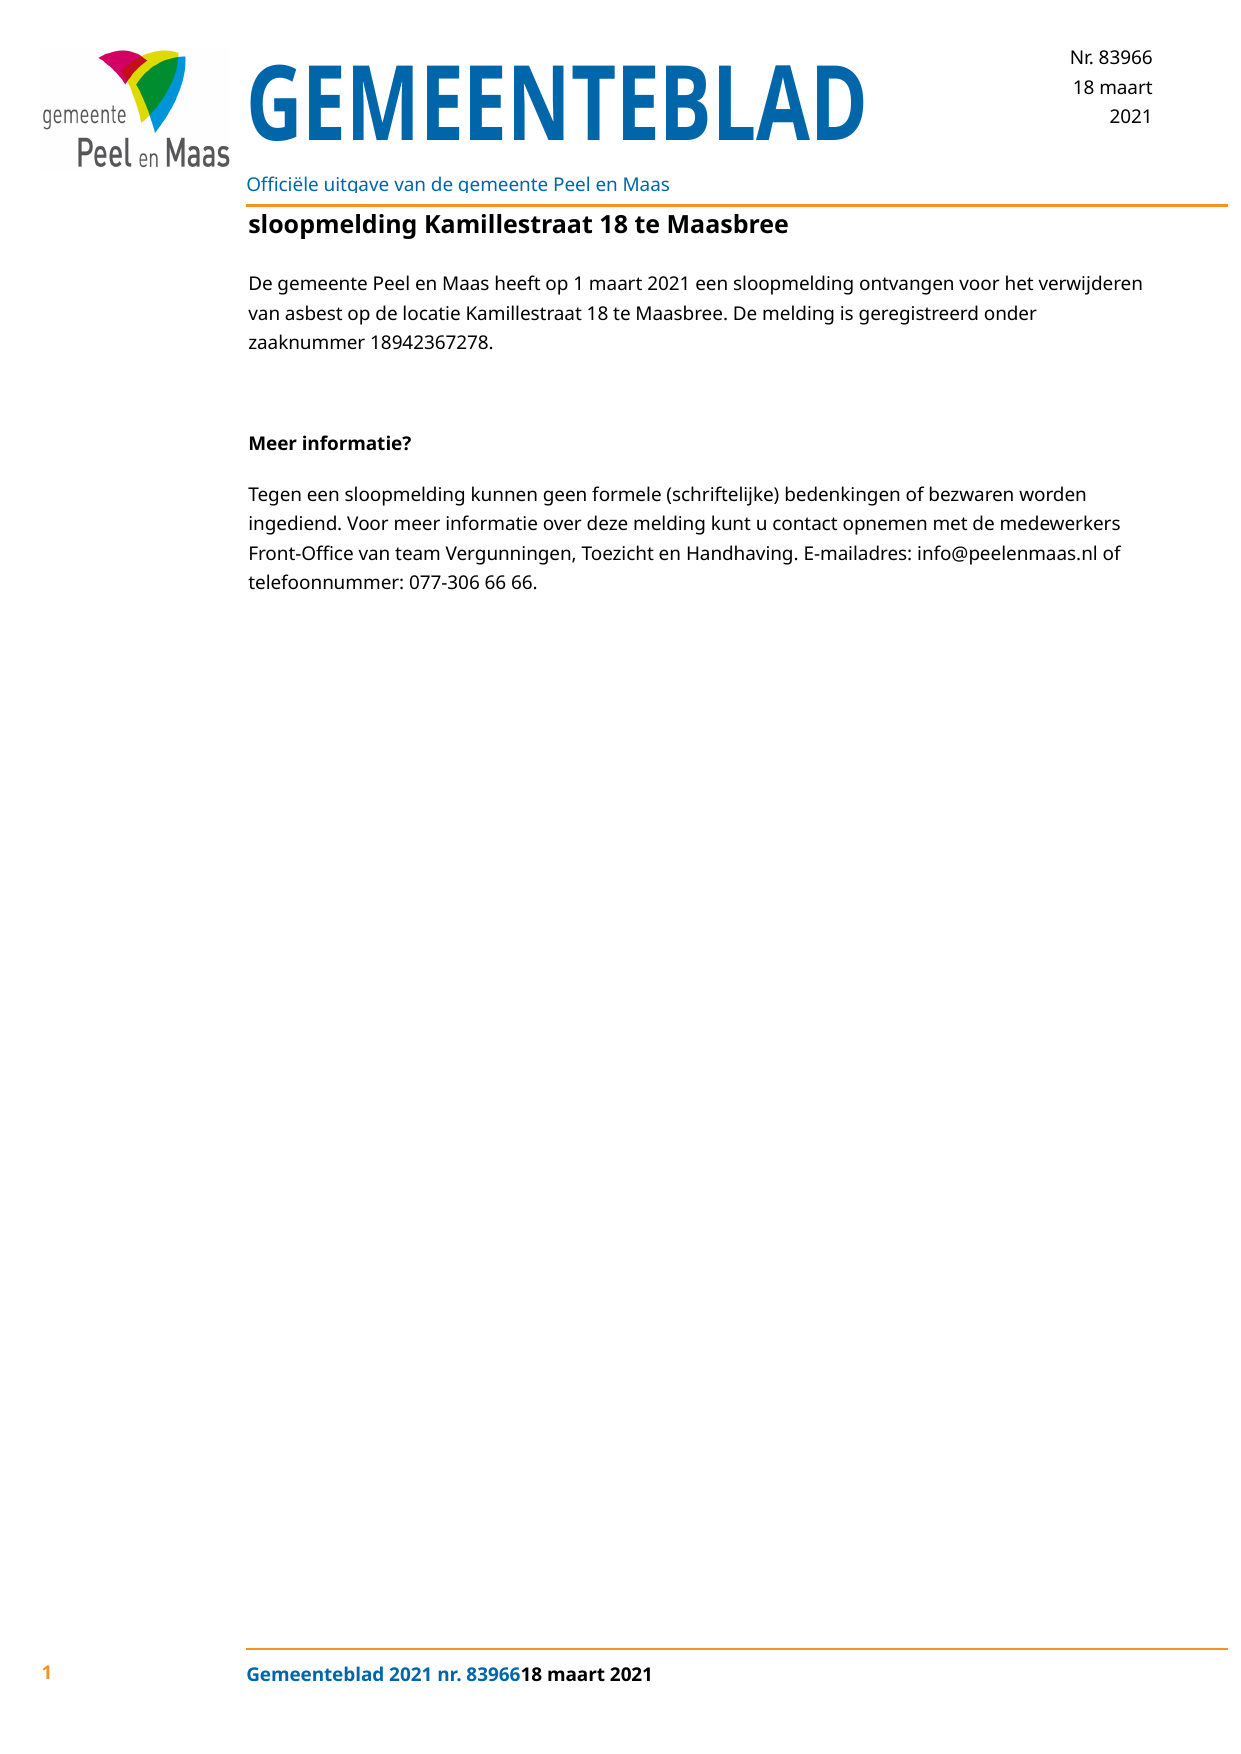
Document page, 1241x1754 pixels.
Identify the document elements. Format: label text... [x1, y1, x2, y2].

text Tegen een sloopmelding kunnen geen formele (schriftelijke) bedenkingen of bezwaren worden ingediend. Voor meer informatie over deze melding kunt u contact opnemen met de medewerkers Front-Office van team Vergunningen, Toezicht en Handhaving. E-mailadres: info@peelenmaas.nl of telefoonnummer: 077-306 66 66. [248, 481, 1152, 595]
text sloopmelding Kamillestraat 18 te Maasbree [248, 207, 1152, 241]
picture [41, 47, 231, 172]
text De gemeente Peel en Maas heeft op 1 maart 2021 een sloopmelding ontvangen voor het verwijderen van asbest op de locatie Kamillestraat 18 te Maasbree. De melding is geregistreerd onder zaaknummer 18942367278. [248, 270, 1152, 355]
text Meer informatie? [248, 430, 1152, 456]
